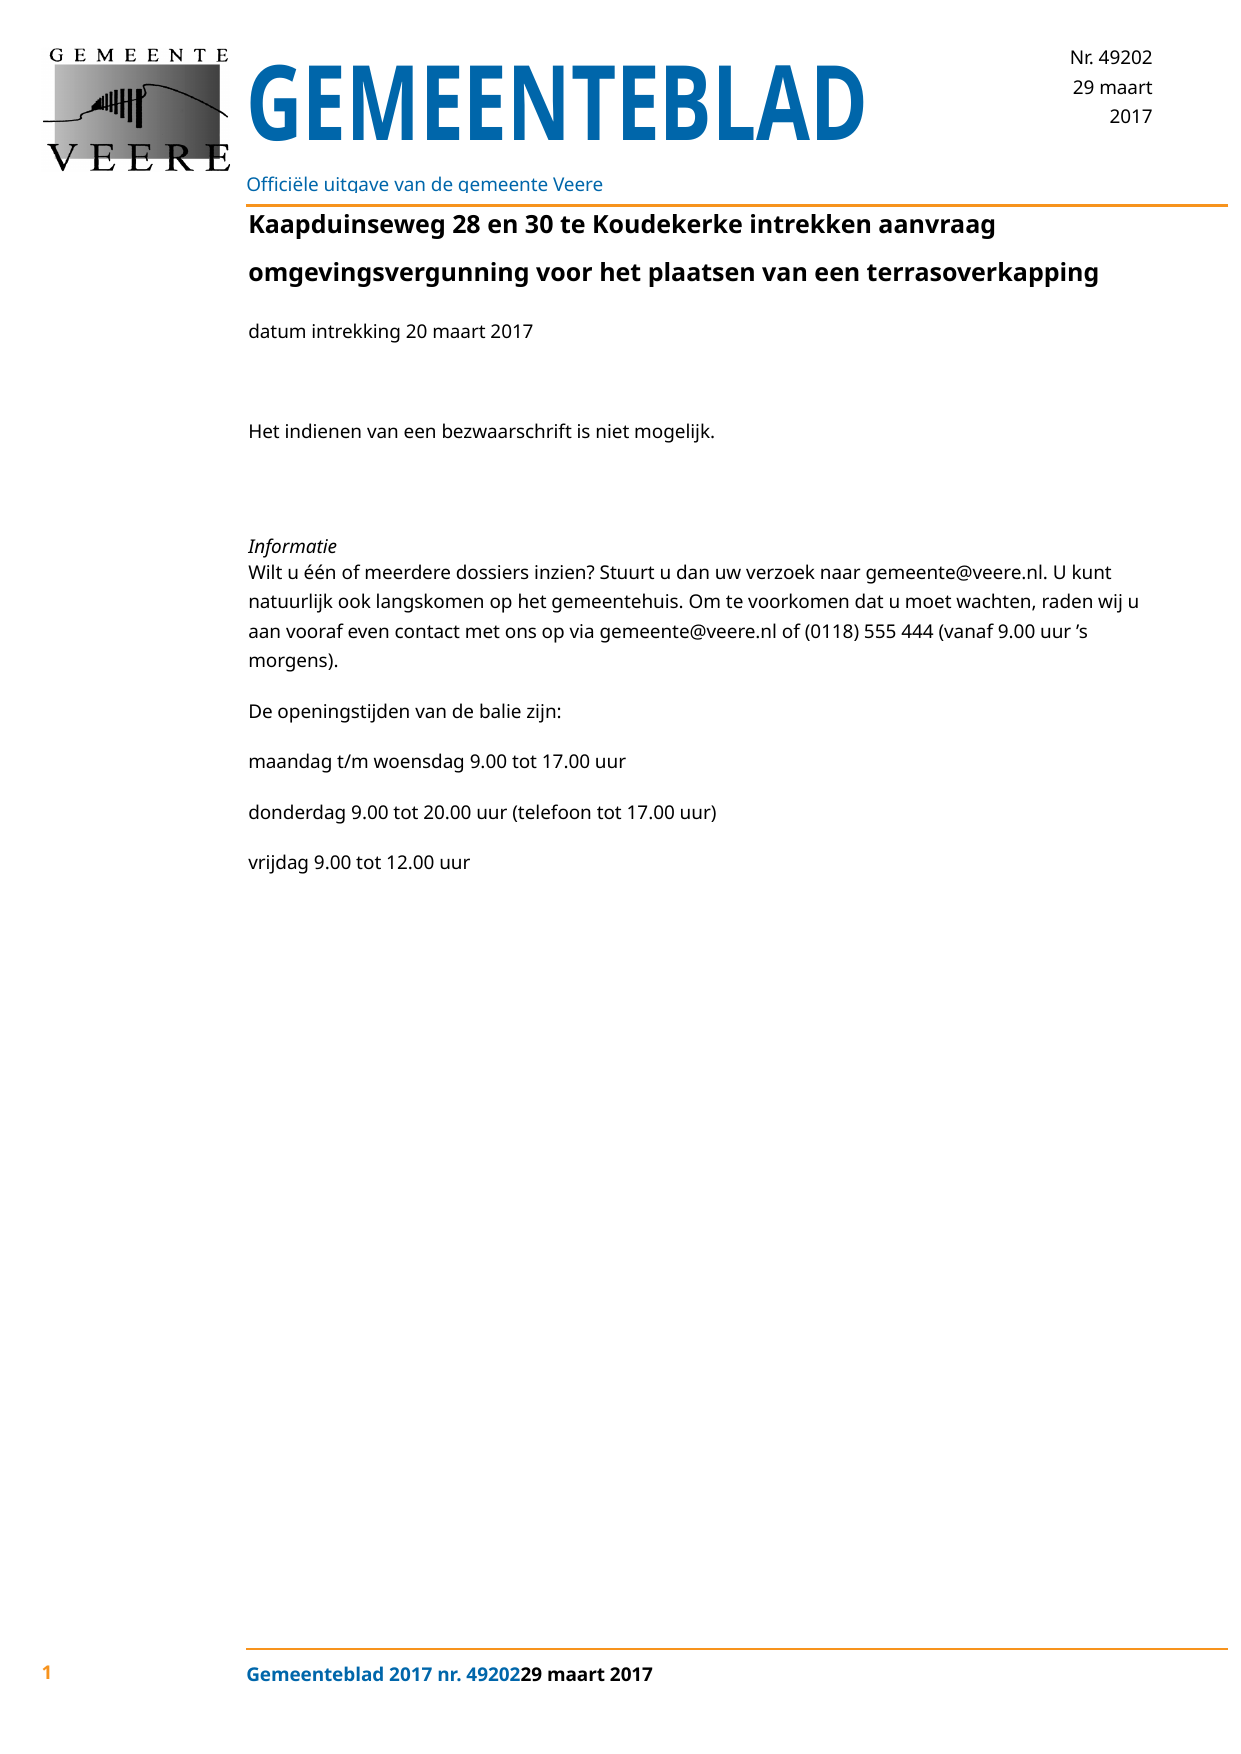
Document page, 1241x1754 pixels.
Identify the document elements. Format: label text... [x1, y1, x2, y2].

text Het indienen van een bezwaarschrift is niet mogelijk. [248, 419, 1152, 444]
picture [41, 47, 231, 172]
text Informatie [248, 533, 1152, 559]
text De openingstijden van de balie zijn: [248, 698, 1152, 724]
text donderdag 9.00 tot 20.00 uur (telefoon tot 17.00 uur) [248, 799, 1152, 824]
text Kaapduinseweg 28 en 30 te Koudekerke intrekken aanvraag omgevingsvergunning voor het plaatsen van een terrasoverkapping [248, 207, 1152, 288]
text datum intrekking 20 maart 2017 [248, 318, 1152, 344]
text maandag t/m woensdag 9.00 tot 17.00 uur [248, 748, 1152, 774]
text Wilt u één of meerdere dossiers inzien? Stuurt u dan uw verzoek naar gemeente@veere.nl. U kunt natuurlijk ook langskomen op het gemeentehuis. Om te voorkomen dat u moet wachten, raden wij u aan vooraf even contact met ons op via gemeente@veere.nl of (0118) 555 444 (vanaf 9.00 uur ’s morgens). [248, 559, 1152, 673]
text vrijdag 9.00 tot 12.00 uur [248, 849, 1152, 875]
